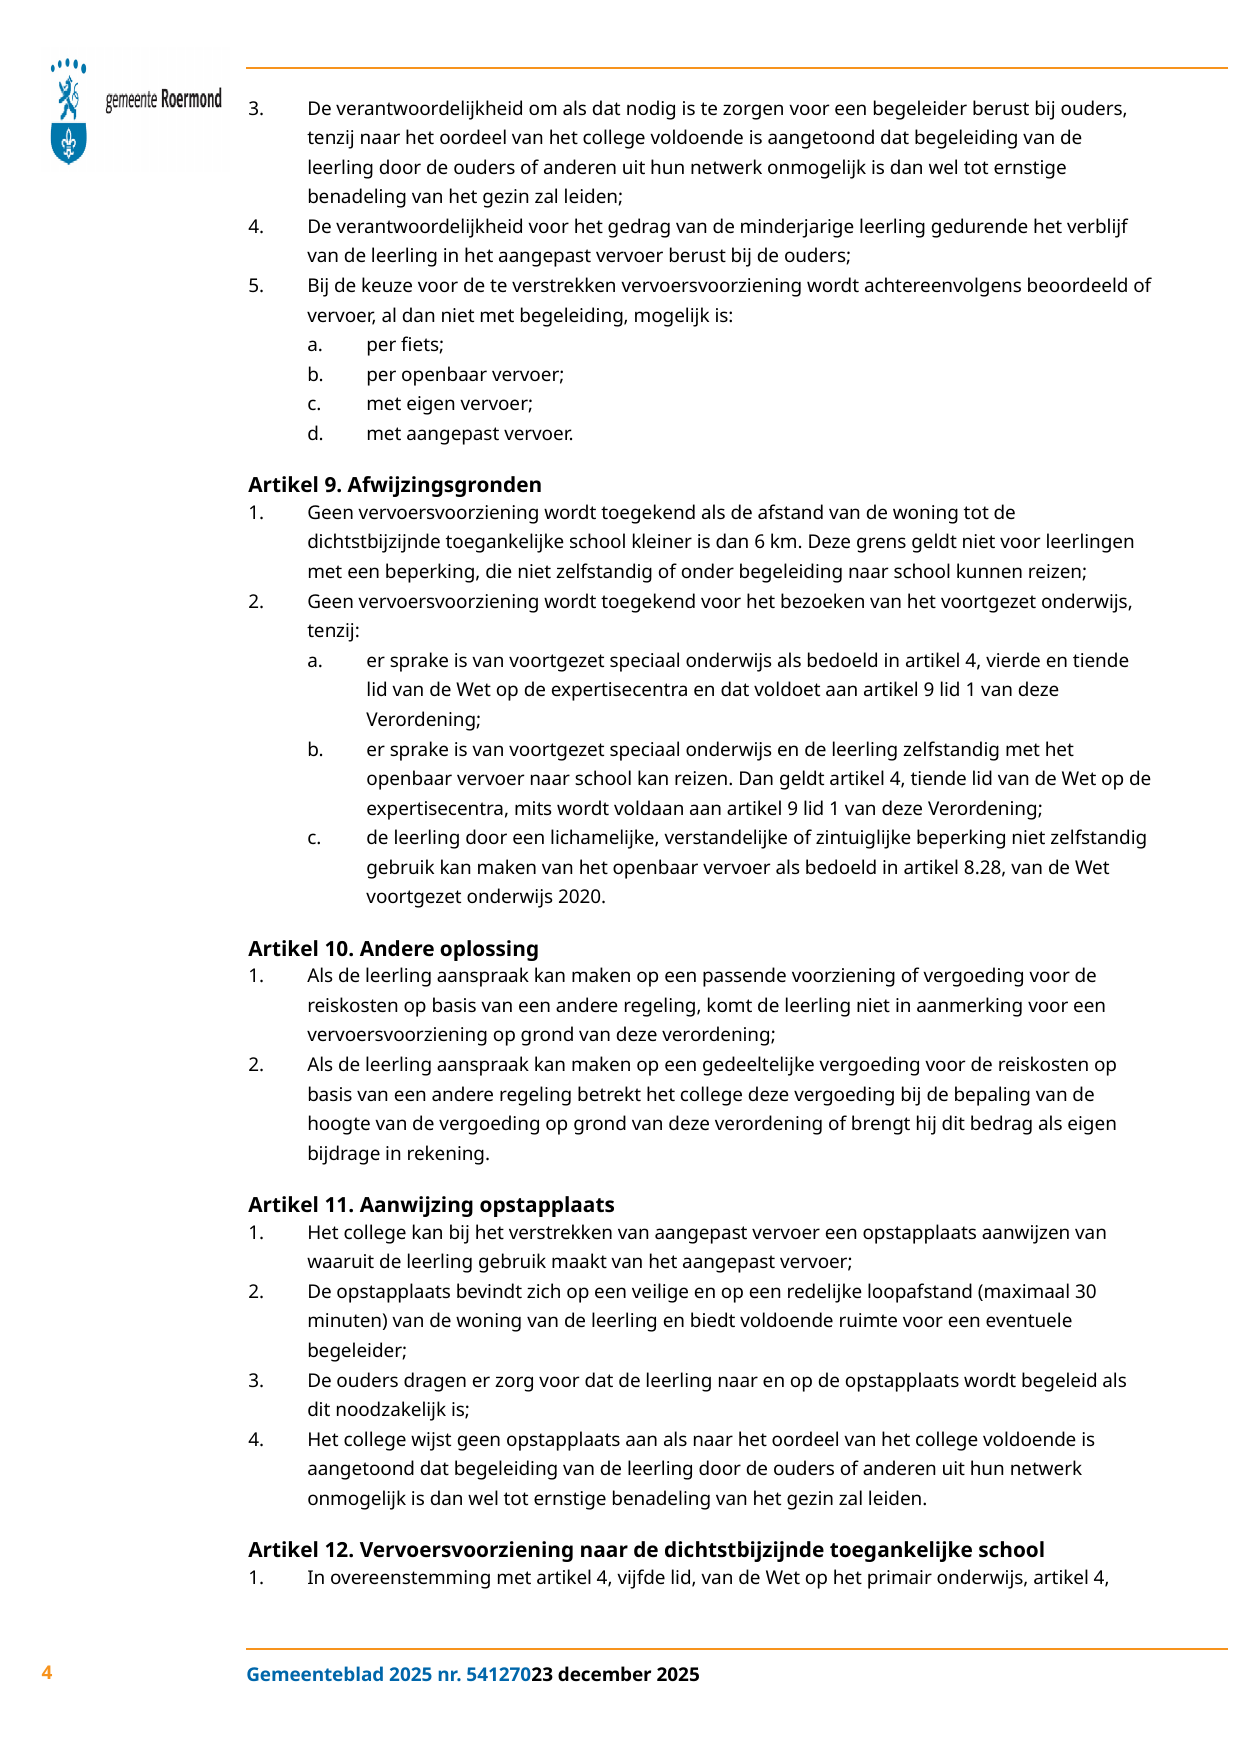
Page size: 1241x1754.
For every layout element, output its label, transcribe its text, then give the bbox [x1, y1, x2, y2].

list Het college wijst geen opstapplaats aan als naar het oordeel van het college voldoende is aangetoond dat begeleiding van de leerling door de ouders of anderen uit hun netwerk onmogelijk is dan wel tot ernstige benadeling van het gezin zal leiden. [248, 1426, 1152, 1511]
list De verantwoordelijkheid om als dat nodig is te zorgen voor een begeleider berust bij ouders, tenzij naar het oordeel van het college voldoende is aangetoond dat begeleiding van de leerling door de ouders of anderen uit hun netwerk onmogelijk is dan wel tot ernstige benadeling van het gezin zal leiden; [248, 95, 1152, 209]
list per fiets; [307, 331, 1152, 357]
text Artikel 12. Vervoersvoorziening naar de dichtstbijzijnde toegankelijke school [248, 1536, 1152, 1564]
text Artikel 9. Afwijzingsgronden [248, 471, 1152, 499]
list er sprake is van voortgezet speciaal onderwijs als bedoeld in artikel 4, vierde en tiende lid van de Wet op de expertisecentra en dat voldoet aan artikel 9 lid 1 van deze Verordening; [307, 647, 1152, 732]
list De opstapplaats bevindt zich op een veilige en op een redelijke loopafstand (maximaal 30 minuten) van de woning van de leerling en biedt voldoende ruimte voor een eventuele begeleider; [248, 1278, 1152, 1363]
list De ouders dragen er zorg voor dat de leerling naar en op de opstapplaats wordt begeleid als dit noodzakelijk is; [248, 1367, 1152, 1422]
list In overeenstemming met artikel 4, vijfde lid, van de Wet op het primair onderwijs, artikel 4, [248, 1564, 1152, 1590]
list Als de leerling aanspraak kan maken op een passende voorziening of vergoeding voor de reiskosten op basis van een andere regeling, komt de leerling niet in aanmerking voor een vervoersvoorziening op grond van deze verordening; [248, 962, 1152, 1047]
list met eigen vervoer; [307, 391, 1152, 416]
list per openbaar vervoer; [307, 361, 1152, 387]
list Geen vervoersvoorziening wordt toegekend als de afstand van de woning tot de dichtstbijzijnde toegankelijke school kleiner is dan 6 km. Deze grens geldt niet voor leerlingen met een beperking, die niet zelfstandig of onder begeleiding naar school kunnen reizen; [248, 499, 1152, 584]
list met aangepast vervoer. [307, 420, 1152, 446]
list Bij de keuze voor de te verstrekken vervoersvoorziening wordt achtereenvolgens beoordeeld of vervoer, al dan niet met begeleiding, mogelijk is: [248, 272, 1152, 328]
list er sprake is van voortgezet speciaal onderwijs en de leerling zelfstandig met het openbaar vervoer naar school kan reizen. Dan geldt artikel 4, tiende lid van de Wet op de expertisecentra, mits wordt voldaan aan artikel 9 lid 1 van deze Verordening; [307, 736, 1152, 821]
text Artikel 11. Aanwijzing opstapplaats [248, 1190, 1152, 1219]
list De verantwoordelijkheid voor het gedrag van de minderjarige leerling gedurende het verblijf van de leerling in het aangepast vervoer berust bij de ouders; [248, 213, 1152, 268]
list de leerling door een lichamelijke, verstandelijke of zintuiglijke beperking niet zelfstandig gebruik kan maken van het openbaar vervoer als bedoeld in artikel 8.28, van de Wet voortgezet onderwijs 2020. [307, 824, 1152, 909]
picture [41, 47, 231, 172]
text Artikel 10. Andere oplossing [248, 934, 1152, 962]
list Het college kan bij het verstrekken van aangepast vervoer een opstapplaats aanwijzen van waaruit de leerling gebruik maakt van het aangepast vervoer; [248, 1219, 1152, 1274]
list Als de leerling aanspraak kan maken op een gedeeltelijke vergoeding voor de reiskosten op basis van een andere regeling betrekt het college deze vergoeding bij de bepaling van de hoogte van de vergoeding op grond van deze verordening of brengt hij dit bedrag als eigen bijdrage in rekening. [248, 1051, 1152, 1166]
list Geen vervoersvoorziening wordt toegekend voor het bezoeken van het voortgezet onderwijs, tenzij: [248, 588, 1152, 643]
